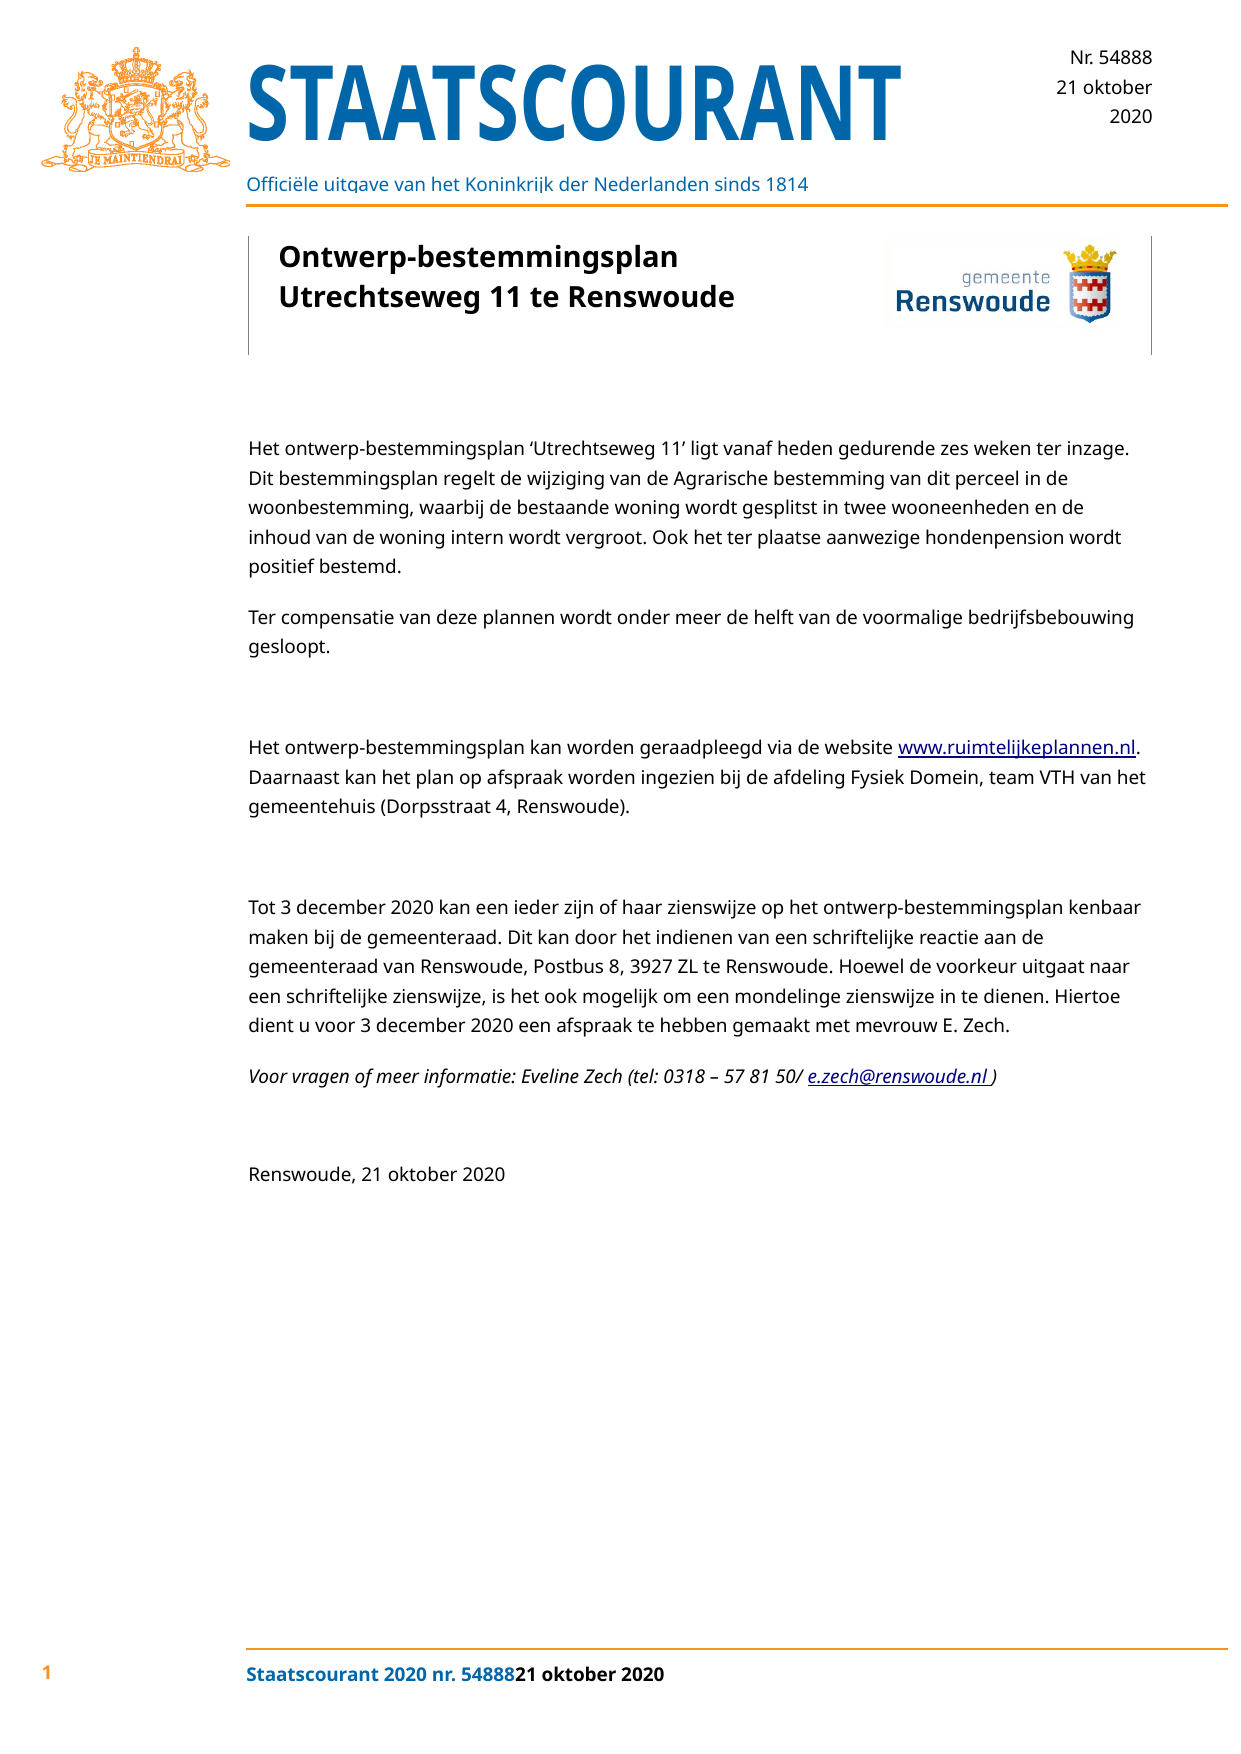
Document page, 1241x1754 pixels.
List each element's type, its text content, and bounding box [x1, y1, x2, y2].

text Het ontwerp-bestemmingsplan ‘Utrechtseweg 11’ ligt vanaf heden gedurende zes weken ter inzage. Dit bestemmingsplan regelt de wijziging van de Agrarische bestemming van dit perceel in de woonbestemming, waarbij de bestaande woning wordt gesplitst in twee wooneenheden en de inhoud van de woning intern wordt vergroot. Ook het ter plaatse aanwezige hondenpension wordt positief bestemd. [248, 435, 1152, 579]
text Tot 3 december 2020 kan een ieder zijn of haar zienswijze op het ontwerp-bestemmingsplan kenbaar maken bij de gemeenteraad. Dit kan door het indienen van een schriftelijke reactie aan de gemeenteraad van Renswoude, Postbus 8, 3927 ZL te Renswoude. Hoewel de voorkeur uitgaat naar een schriftelijke zienswijze, is het ook mogelijk om een mondelinge zienswijze in te dienen. Hiertoe dient u voor 3 december 2020 een afspraak te hebben gemaakt met mevrouw E. Zech. [248, 894, 1152, 1038]
table_header [850, 236, 882, 329]
table_header [1119, 236, 1151, 329]
table_header Ontwerp-bestemmingsplan Utrechtseweg 11 te Renswoude [249, 236, 850, 355]
picture [41, 47, 231, 172]
text Ter compensatie van deze plannen wordt onder meer de helft van de voormalige bedrijfsbebouwing gesloopt. [248, 604, 1152, 659]
text Voor vragen of meer informatie: Eveline Zech (tel: 0318 – 57 81 50/ e.zech@renswoude.nl ) [248, 1063, 1152, 1089]
text Het ontwerp-bestemmingsplan kan worden geraadpleegd via de website www.ruimtelijkeplannen.nl. Daarnaast kan het plan op afspraak worden ingezien bij de afdeling Fysiek Domein, team VTH van het gemeentehuis (Dorpsstraat 4, Renswoude). [248, 734, 1152, 819]
text Renswoude, 21 oktober 2020 [248, 1161, 1152, 1187]
table_header [850, 330, 1151, 355]
picture [882, 236, 1119, 330]
